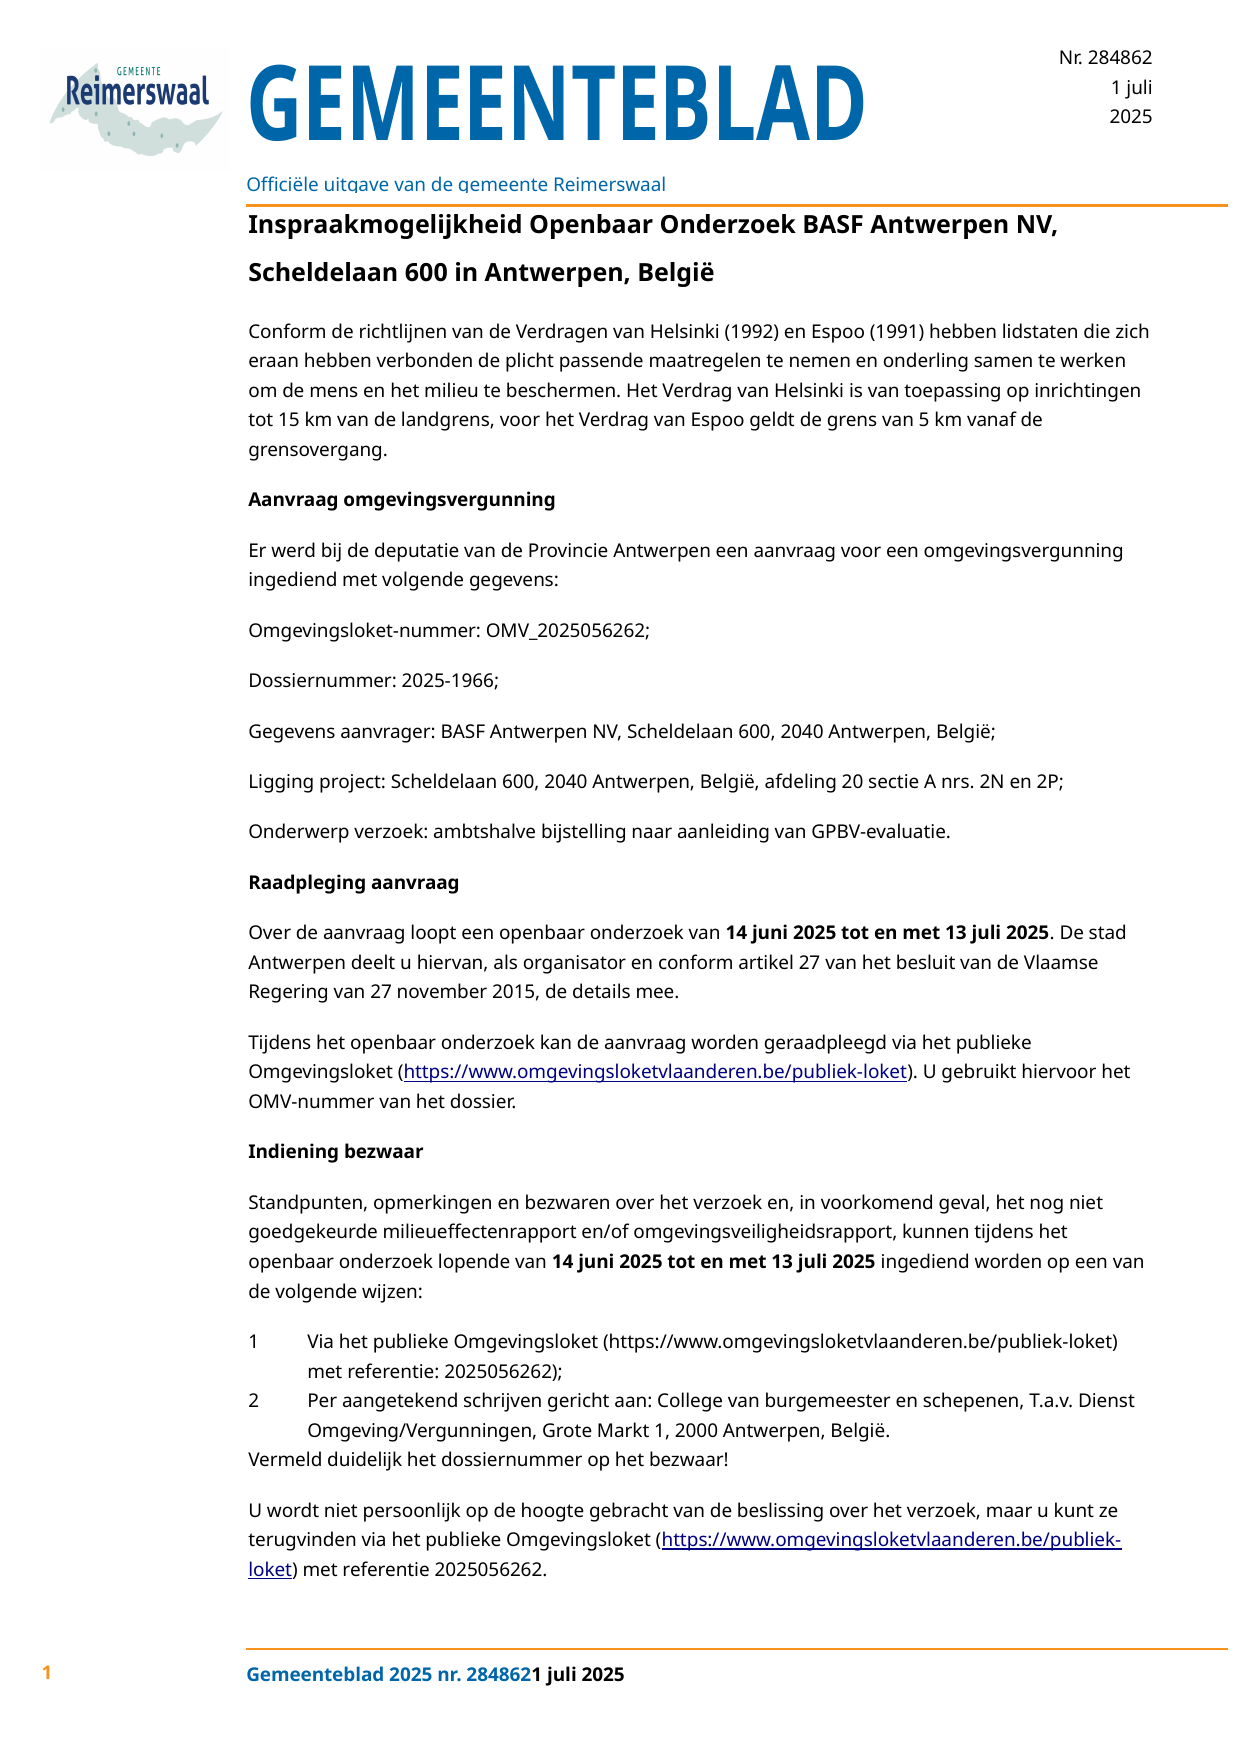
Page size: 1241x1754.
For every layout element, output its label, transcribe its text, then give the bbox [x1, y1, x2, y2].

text Gegevens aanvrager: BASF Antwerpen NV, Scheldelaan 600, 2040 Antwerpen, België; [248, 718, 1152, 744]
text Inspraakmogelijkheid Openbaar Onderzoek BASF Antwerpen NV, Scheldelaan 600 in Antwerpen, België [248, 207, 1152, 288]
text Vermeld duidelijk het dossiernummer op het bezwaar! [248, 1447, 1152, 1472]
text Standpunten, opmerkingen en bezwaren over het verzoek en, in voorkomend geval, het nog niet goedgekeurde milieueffectenrapport en/of omgevingsveiligheidsrapport, kunnen tijdens het openbaar onderzoek lopende van 14 juni 2025 tot en met 13 juli 2025 ingediend worden op een van de volgende wijzen: [248, 1189, 1152, 1304]
text Onderwerp verzoek: ambtshalve bijstelling naar aanleiding van GPBV-evaluatie. [248, 819, 1152, 844]
text U wordt niet persoonlijk op de hoogte gebracht van de beslissing over het verzoek, maar u kunt ze terugvinden via het publieke Omgevingsloket (https://www.omgevingsloketvlaanderen.be/publiek-loket) met referentie 2025056262. [248, 1497, 1152, 1582]
list Per aangetekend schrijven gericht aan: College van burgemeester en schepenen, T.a.v. Dienst Omgeving/Vergunningen, Grote Markt 1, 2000 Antwerpen, België. [248, 1387, 1152, 1443]
text Ligging project: Scheldelaan 600, 2040 Antwerpen, België, afdeling 20 sectie A nrs. 2N en 2P; [248, 768, 1152, 794]
text Raadpleging aanvraag [248, 869, 1152, 895]
text Tijdens het openbaar onderzoek kan de aanvraag worden geraadpleegd via het publieke Omgevingsloket (https://www.omgevingsloketvlaanderen.be/publiek-loket). U gebruikt hiervoor het OMV-nummer van het dossier. [248, 1029, 1152, 1114]
text Conform de richtlijnen van de Verdragen van Helsinki (1992) en Espoo (1991) hebben lidstaten die zich eraan hebben verbonden de plicht passende maatregelen te nemen en onderling samen te werken om de mens en het milieu te beschermen. Het Verdrag van Helsinki is van toepassing op inrichtingen tot 15 km van de landgrens, voor het Verdrag van Espoo geldt de grens van 5 km vanaf de grensovergang. [248, 318, 1152, 462]
text Over de aanvraag loopt een openbaar onderzoek van 14 juni 2025 tot en met 13 juli 2025. De stad Antwerpen deelt u hiervan, als organisator en conform artikel 27 van het besluit van de Vlaamse Regering van 27 november 2015, de details mee. [248, 919, 1152, 1004]
text Indiening bezwaar [248, 1139, 1152, 1164]
text Omgevingsloket-nummer: OMV_2025056262; [248, 617, 1152, 643]
picture [41, 47, 231, 172]
list Via het publieke Omgevingsloket (https://www.omgevingsloketvlaanderen.be/publiek-loket) met referentie: 2025056262); [248, 1328, 1152, 1384]
text Aanvraag omgevingsvergunning [248, 487, 1152, 512]
text Er werd bij de deputatie van de Provincie Antwerpen een aanvraag voor een omgevingsvergunning ingediend met volgende gegevens: [248, 537, 1152, 592]
text Dossiernummer: 2025-1966; [248, 667, 1152, 693]
